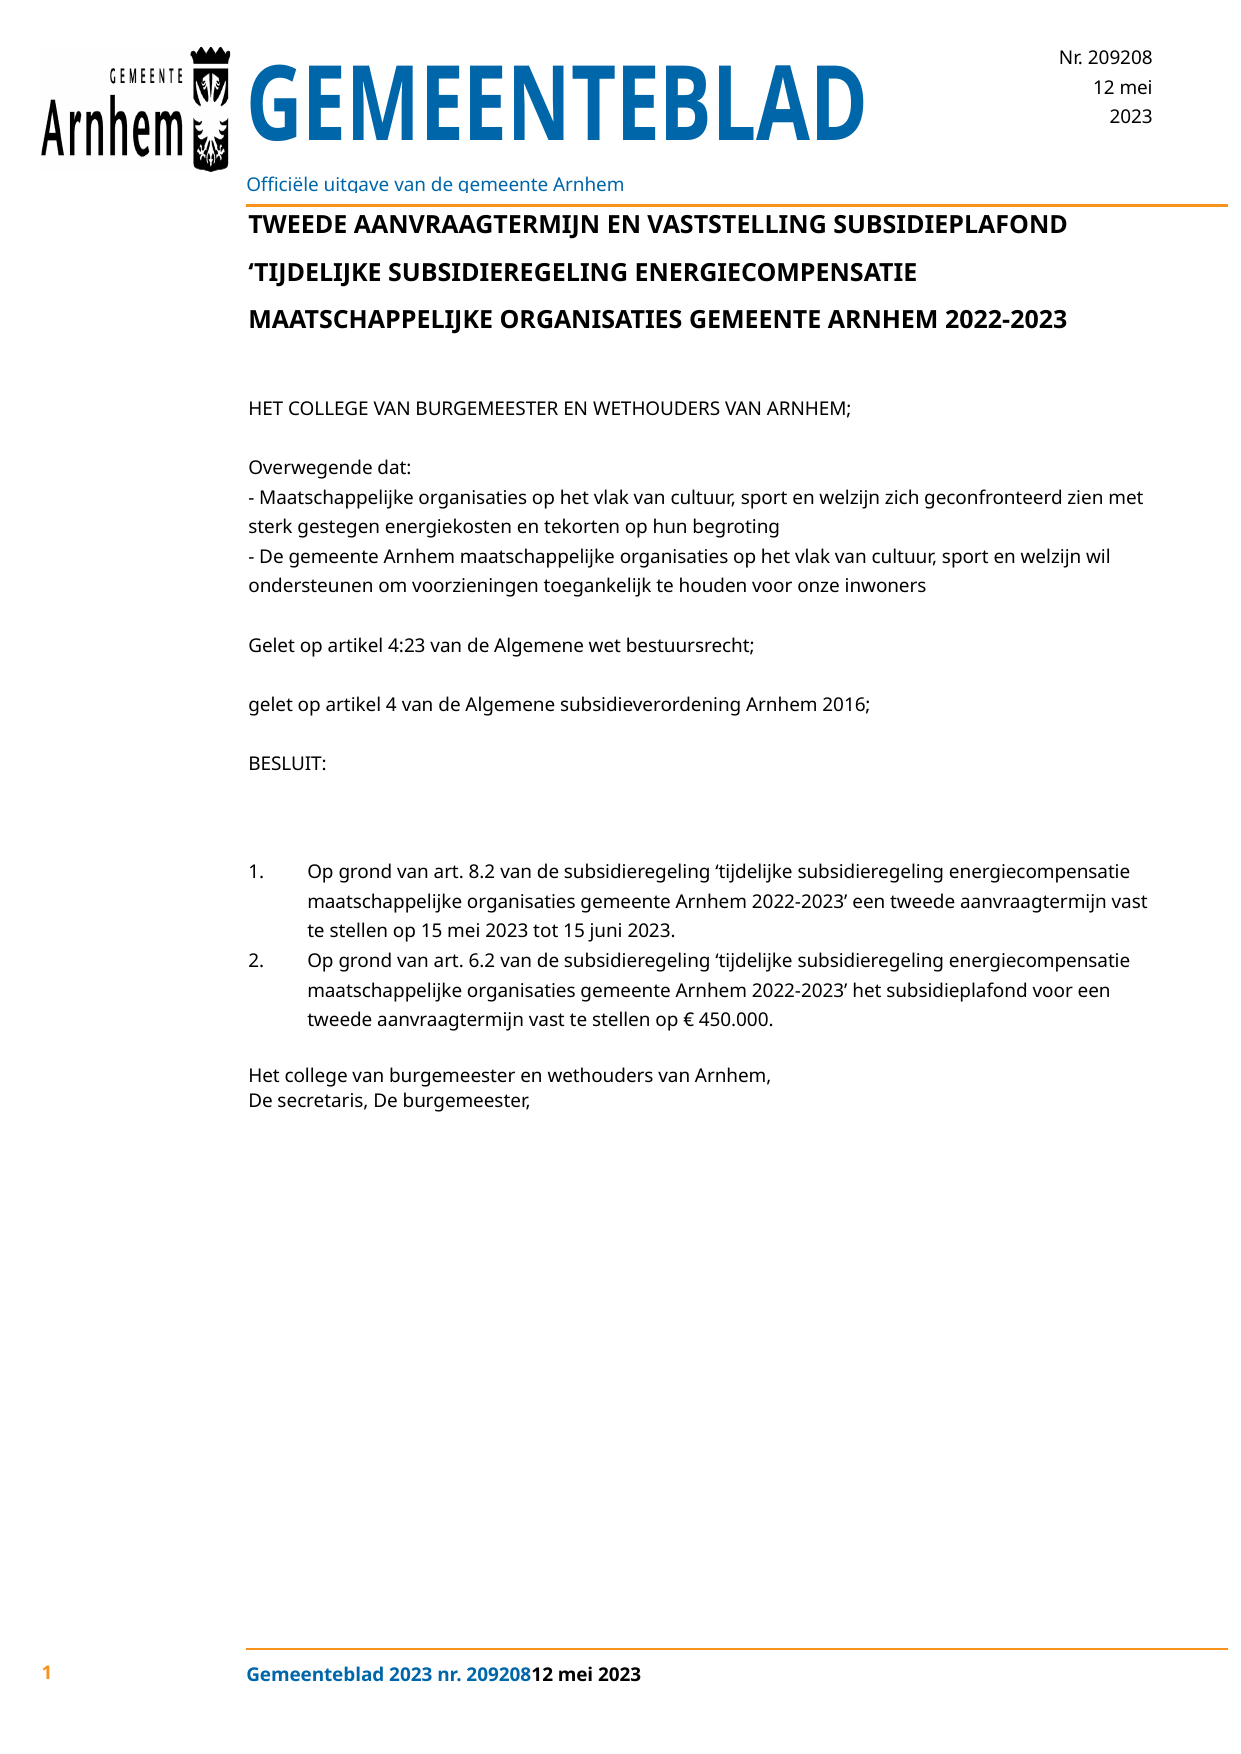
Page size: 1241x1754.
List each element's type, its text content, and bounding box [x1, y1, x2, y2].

list Op grond van art. 6.2 van de subsidieregeling ‘tijdelijke subsidieregeling energiecompensatie maatschappelijke organisaties gemeente Arnhem 2022-2023’ het subsidieplafond voor een tweede aanvraagtermijn vast te stellen op € 450.000. [248, 947, 1152, 1032]
picture [41, 47, 231, 172]
text BESLUIT: [248, 750, 1152, 776]
text Gelet op artikel 4:23 van de Algemene wet bestuursrecht; [248, 632, 1152, 657]
text - Maatschappelijke organisaties op het vlak van cultuur, sport en welzijn zich geconfronteerd zien met sterk gestegen energiekosten en tekorten op hun begroting [248, 484, 1152, 539]
text HET COLLEGE VAN BURGEMEESTER EN WETHOUDERS VAN ARNHEM; [248, 395, 1152, 421]
text - De gemeente Arnhem maatschappelijke organisaties op het vlak van cultuur, sport en welzijn wil ondersteunen om voorzieningen toegankelijk te houden voor onze inwoners [248, 543, 1152, 598]
text De secretaris, De burgemeester, [248, 1087, 1152, 1113]
text Het college van burgemeester en wethouders van Arnhem, [248, 1062, 1152, 1087]
list Op grond van art. 8.2 van de subsidieregeling ‘tijdelijke subsidieregeling energiecompensatie maatschappelijke organisaties gemeente Arnhem 2022-2023’ een tweede aanvraagtermijn vast te stellen op 15 mei 2023 tot 15 juni 2023. [248, 858, 1152, 943]
text TWEEDE AANVRAAGTERMIJN EN VASTSTELLING SUBSIDIEPLAFOND ‘TIJDELIJKE SUBSIDIEREGELING ENERGIECOMPENSATIE MAATSCHAPPELIJKE ORGANISATIES GEMEENTE ARNHEM 2022-2023 [248, 207, 1152, 336]
text Overwegende dat: [248, 454, 1152, 480]
text gelet op artikel 4 van de Algemene subsidieverordening Arnhem 2016; [248, 691, 1152, 717]
